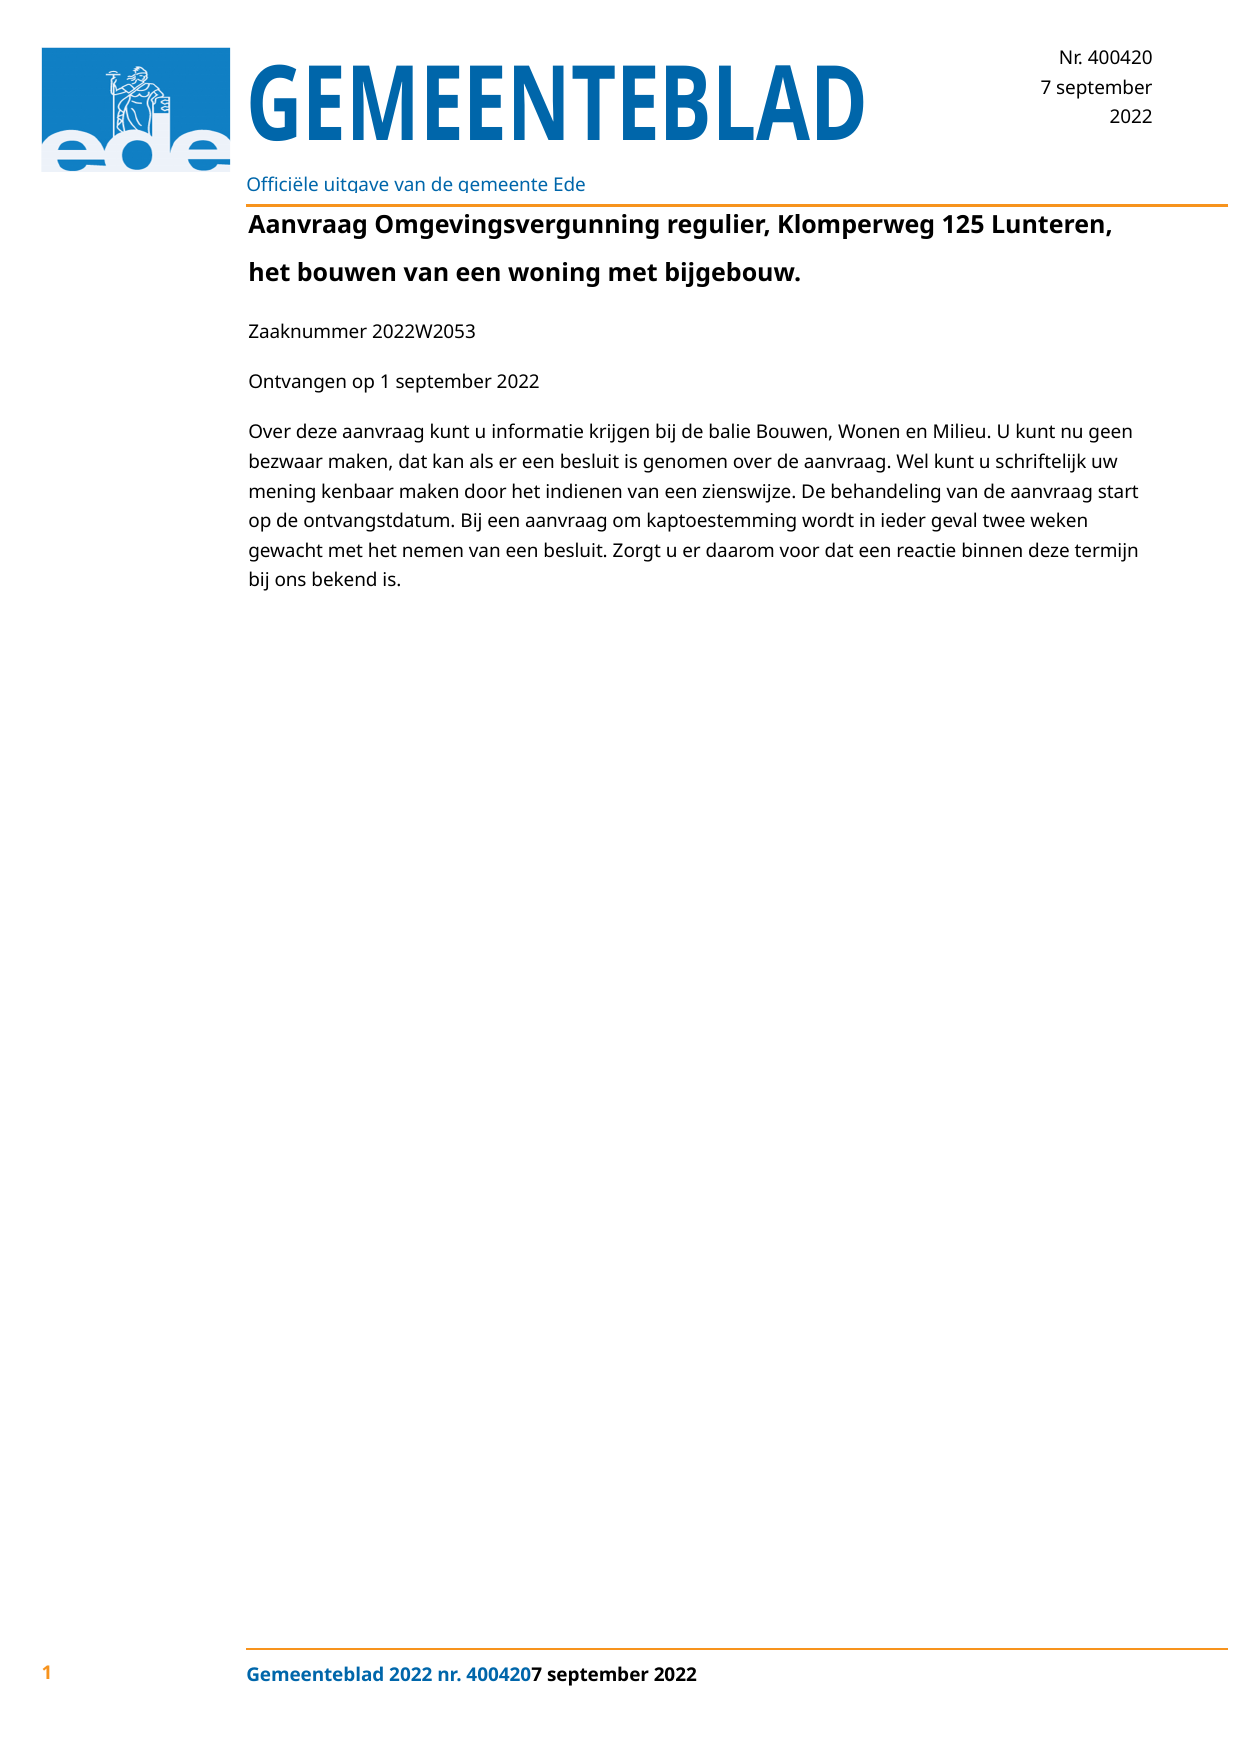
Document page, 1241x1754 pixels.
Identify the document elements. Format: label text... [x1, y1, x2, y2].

picture [41, 47, 231, 172]
text Ontvangen op 1 september 2022 [248, 368, 1152, 394]
text Aanvraag Omgevingsvergunning regulier, Klomperweg 125 Lunteren, het bouwen van een woning met bijgebouw. [248, 207, 1152, 288]
text Over deze aanvraag kunt u informatie krijgen bij de balie Bouwen, Wonen en Milieu. U kunt nu geen bezwaar maken, dat kan als er een besluit is genomen over de aanvraag. Wel kunt u schriftelijk uw mening kenbaar maken door het indienen van een zienswijze. De behandeling van de aanvraag start op de ontvangstdatum. Bij een aanvraag om kaptoestemming wordt in ieder geval twee weken gewacht met het nemen van een besluit. Zorgt u er daarom voor dat een reactie binnen deze termijn bij ons bekend is. [248, 419, 1152, 592]
text Zaaknummer 2022W2053 [248, 318, 1152, 344]
